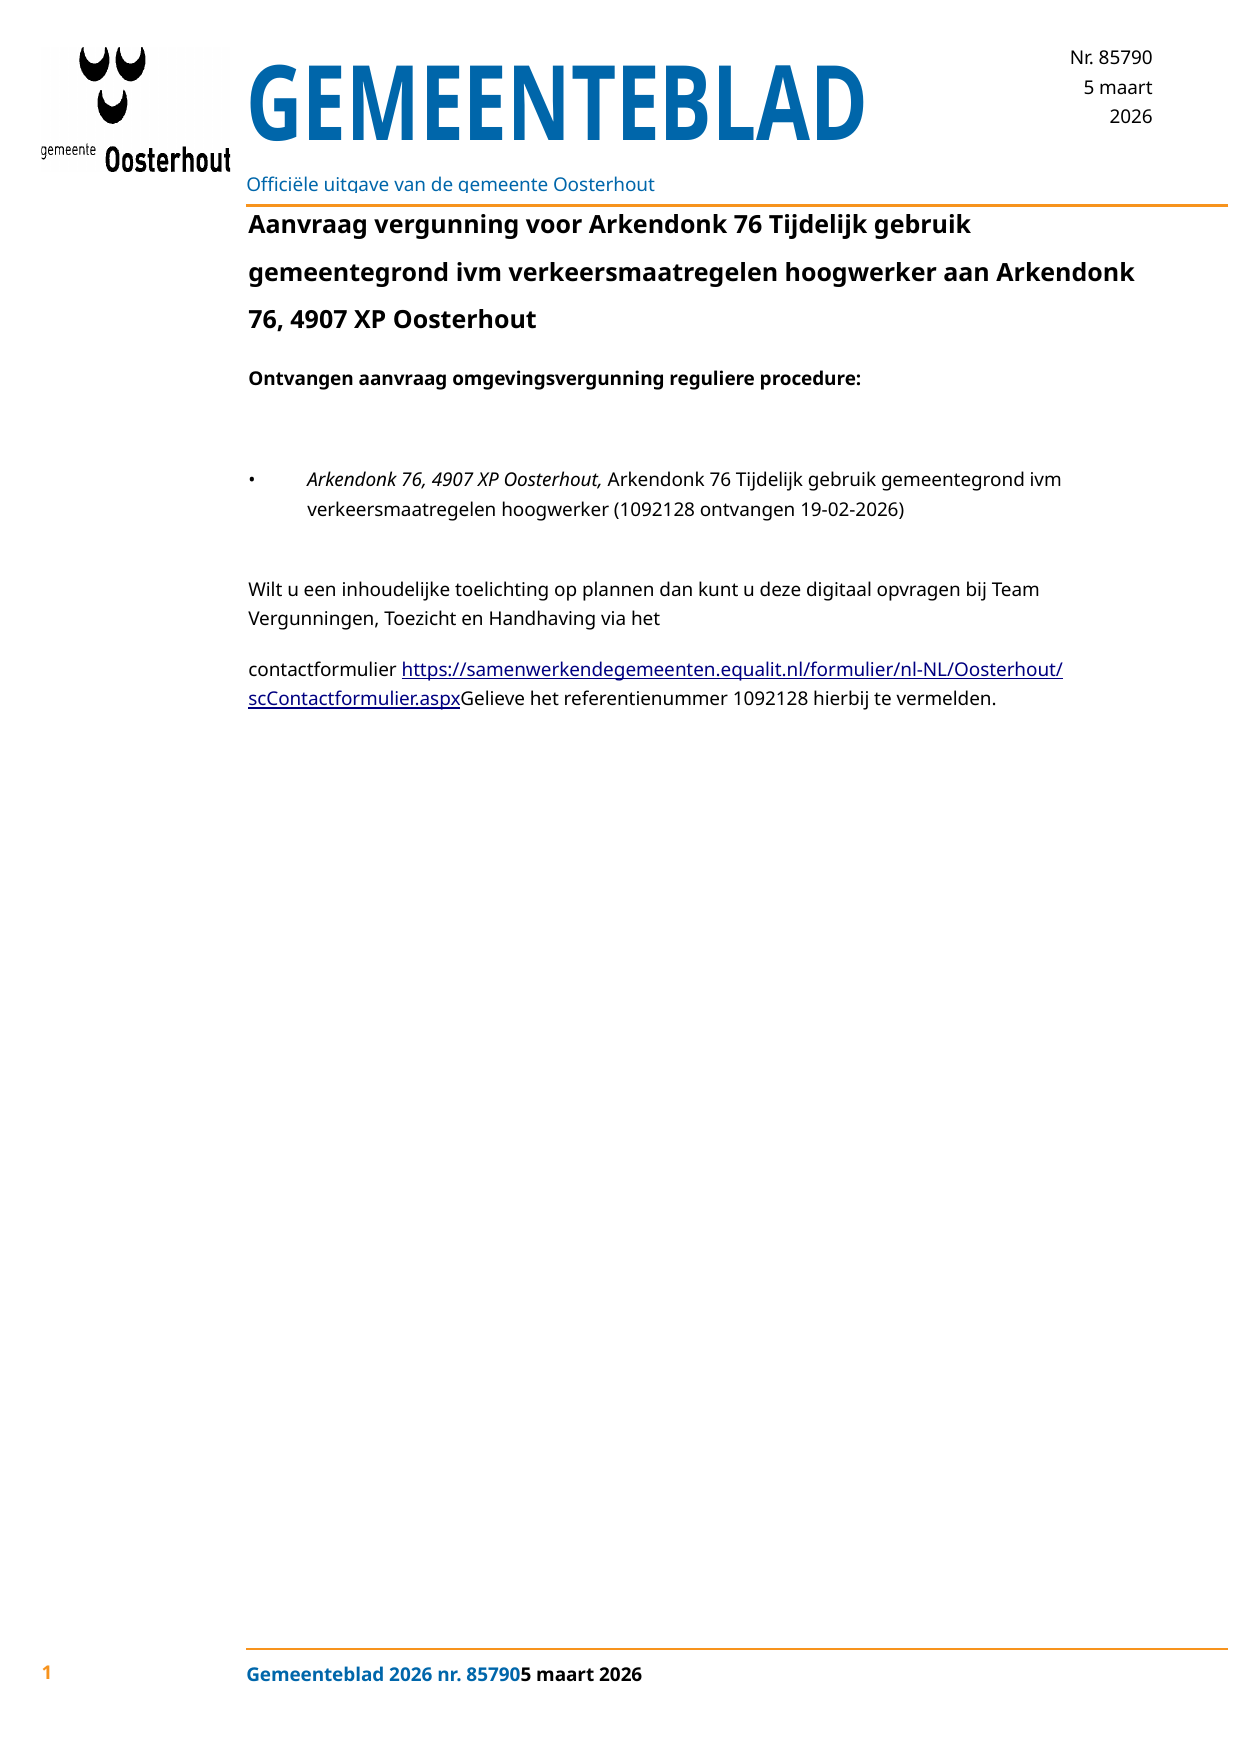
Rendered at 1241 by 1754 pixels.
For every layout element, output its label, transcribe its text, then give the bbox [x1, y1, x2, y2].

text contactformulier https://samenwerkendegemeenten.equalit.nl/formulier/nl-NL/Oosterhout/scContactformulier.aspxGelieve het referentienummer 1092128 hierbij te vermelden. [248, 656, 1152, 711]
text Aanvraag vergunning voor Arkendonk 76 Tijdelijk gebruik gemeentegrond ivm verkeersmaatregelen hoogwerker aan Arkendonk 76, 4907 XP Oosterhout [248, 207, 1152, 336]
text Wilt u een inhoudelijke toelichting op plannen dan kunt u deze digitaal opvragen bij Team Vergunningen, Toezicht en Handhaving via het [248, 576, 1152, 631]
list Arkendonk 76, 4907 XP Oosterhout, Arkendonk 76 Tijdelijk gebruik gemeentegrond ivm verkeersmaatregelen hoogwerker (1092128 ontvangen 19-02-2026) [248, 466, 1152, 522]
picture [41, 47, 231, 172]
text Ontvangen aanvraag omgevingsvergunning reguliere procedure: [248, 366, 1152, 391]
